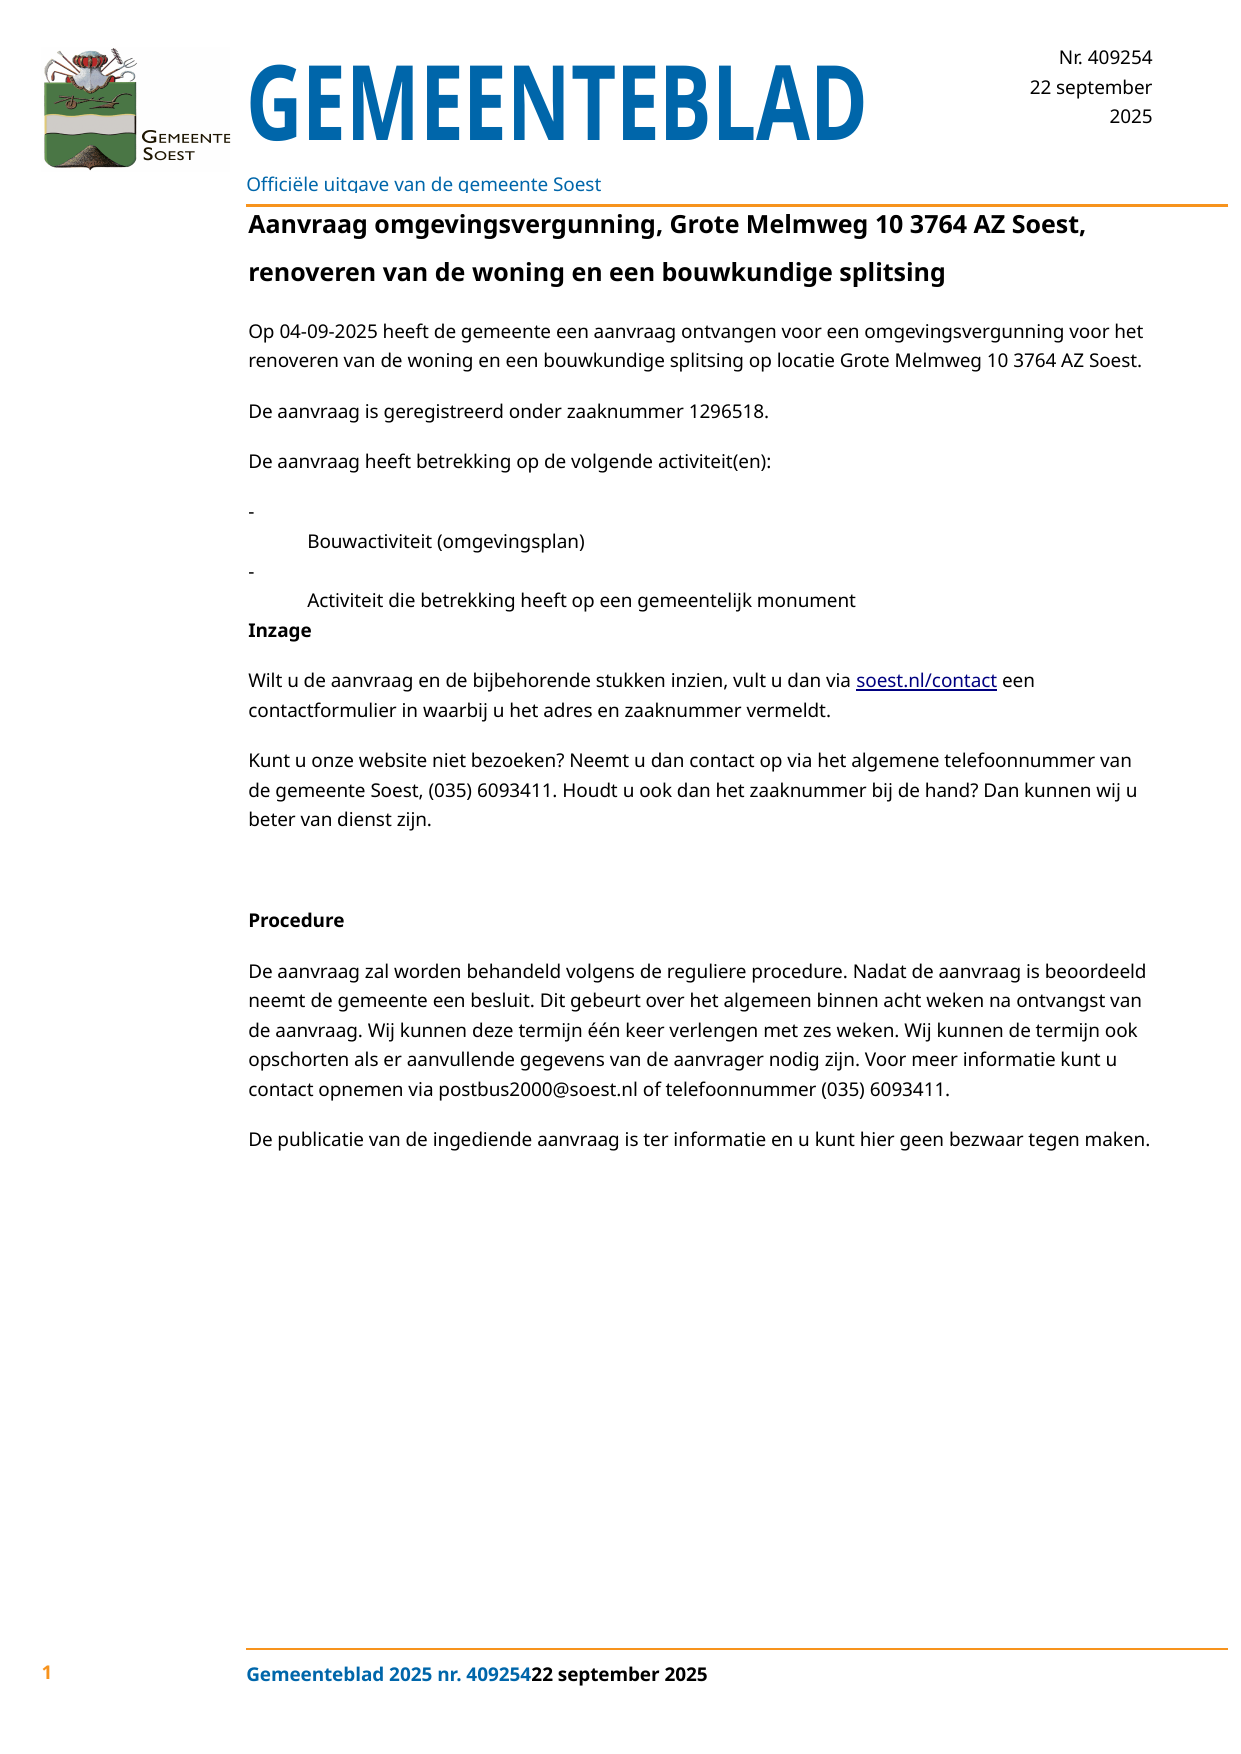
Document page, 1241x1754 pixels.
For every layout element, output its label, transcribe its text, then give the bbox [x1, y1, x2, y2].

text Procedure [248, 907, 1152, 933]
text De aanvraag zal worden behandeld volgens de reguliere procedure. Nadat de aanvraag is beoordeeld neemt de gemeente een besluit. Dit gebeurt over het algemeen binnen acht weken na ontvangst van de aanvraag. Wij kunnen deze termijn één keer verlengen met zes weken. Wij kunnen de termijn ook opschorten als er aanvullende gegevens van de aanvrager nodig zijn. Voor meer informatie kunt u contact opnemen via postbus2000@soest.nl of telefoonnummer (035) 6093411. [248, 958, 1152, 1102]
text Op 04-09-2025 heeft de gemeente een aanvraag ontvangen voor een omgevingsvergunning voor het renoveren van de woning en een bouwkundige splitsing op locatie Grote Melmweg 10 3764 AZ Soest. [248, 318, 1152, 373]
text Inzage [248, 617, 1152, 643]
list Activiteit die betrekking heeft op een gemeentelijk monument [248, 587, 1152, 613]
text Kunt u onze website niet bezoeken? Neemt u dan contact op via het algemene telefoonnummer van de gemeente Soest, (035) 6093411. Houdt u ook dan het zaaknummer bij de hand? Dan kunnen wij u beter van dienst zijn. [248, 747, 1152, 832]
list Bouwactiviteit (omgevingsplan) [248, 528, 1152, 554]
picture [41, 47, 231, 172]
text De aanvraag heeft betrekking op de volgende activiteit(en): [248, 448, 1152, 474]
text De aanvraag is geregistreerd onder zaaknummer 1296518. [248, 398, 1152, 424]
text De publicatie van de ingediende aanvraag is ter informatie en u kunt hier geen bezwaar tegen maken. [248, 1127, 1152, 1152]
text Wilt u de aanvraag en de bijbehorende stukken inzien, vult u dan via soest.nl/contact een contactformulier in waarbij u het adres en zaaknummer vermeldt. [248, 667, 1152, 723]
text Aanvraag omgevingsvergunning, Grote Melmweg 10 3764 AZ Soest, renoveren van de woning en een bouwkundige splitsing [248, 207, 1152, 288]
